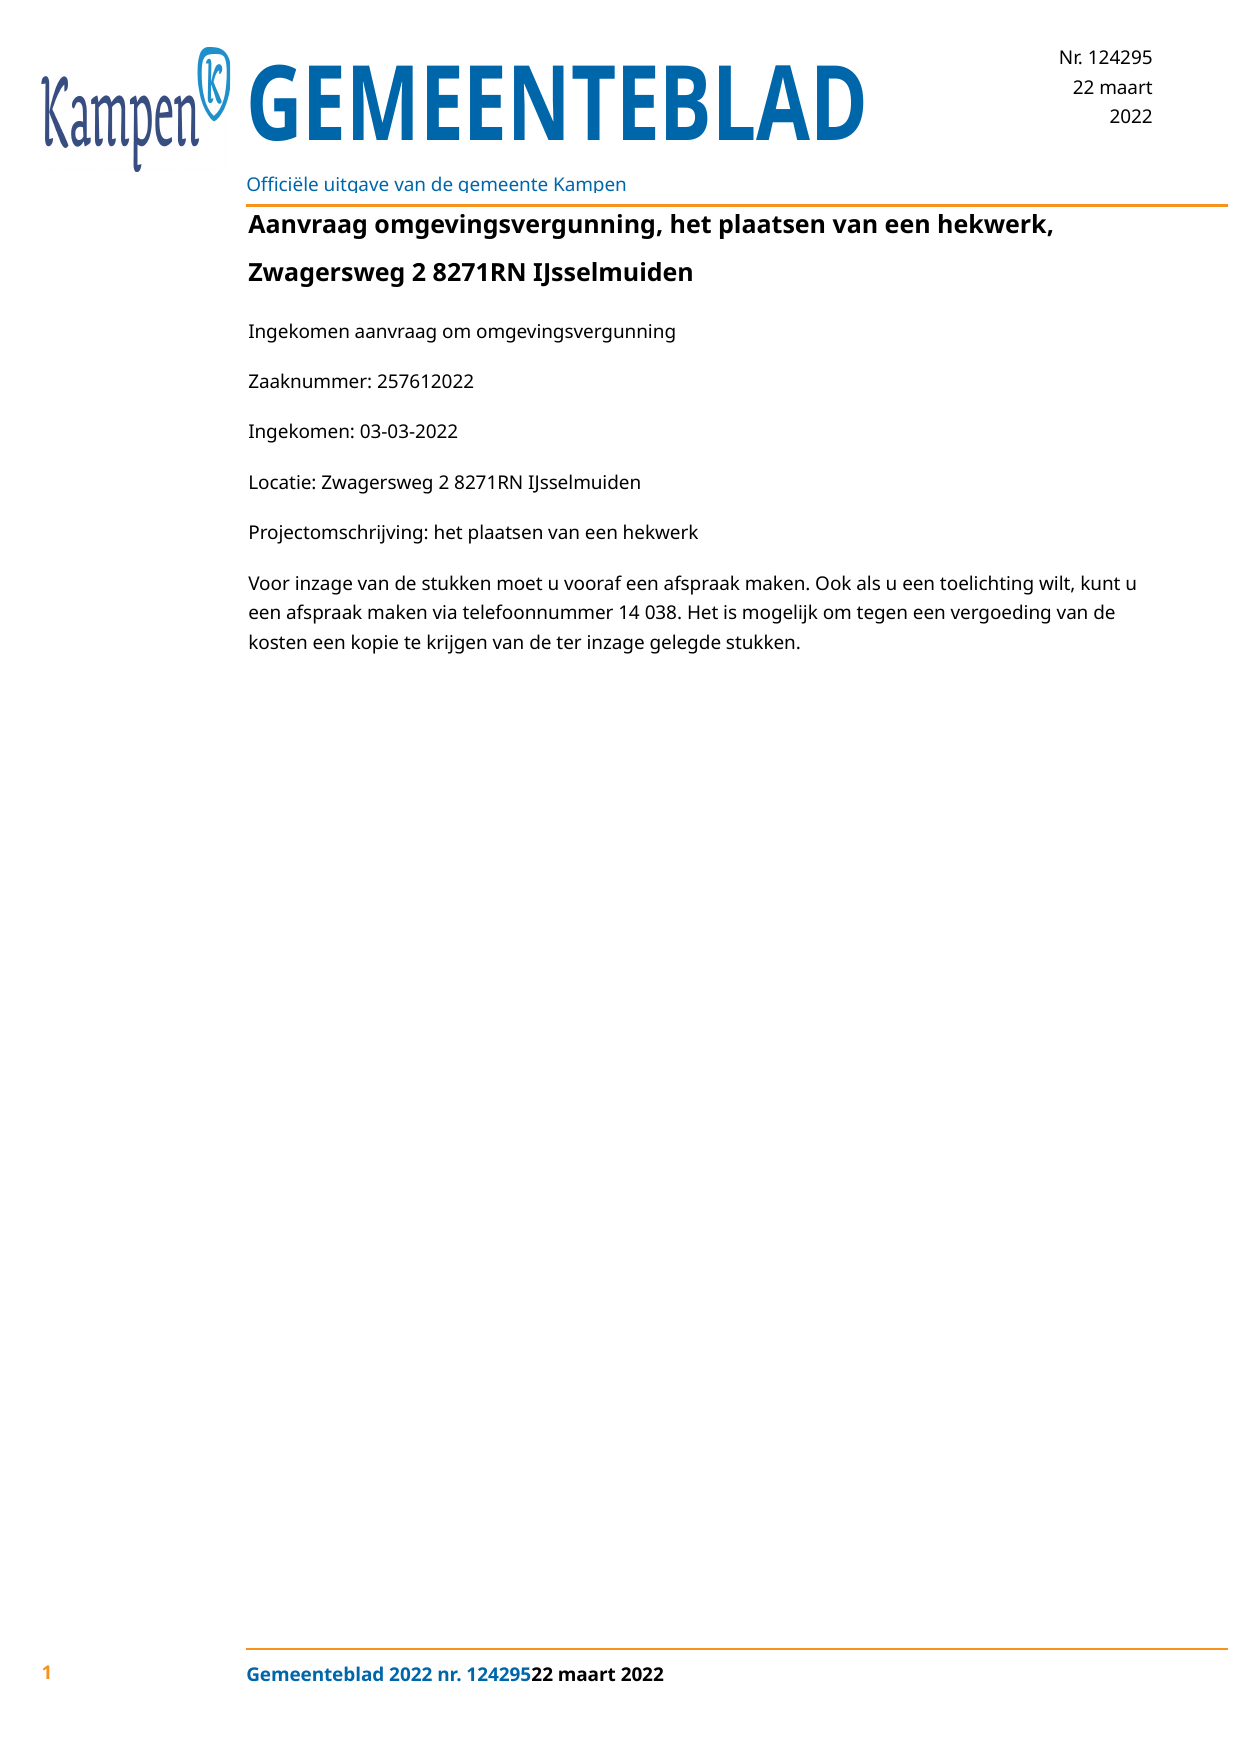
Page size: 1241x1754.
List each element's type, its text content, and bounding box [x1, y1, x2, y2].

picture [41, 47, 231, 172]
text Locatie: Zwagersweg 2 8271RN IJsselmuiden [248, 469, 1152, 495]
text Aanvraag omgevingsvergunning, het plaatsen van een hekwerk, Zwagersweg 2 8271RN IJsselmuiden [248, 207, 1152, 288]
text Zaaknummer: 257612022 [248, 368, 1152, 394]
text Ingekomen: 03-03-2022 [248, 419, 1152, 444]
text Voor inzage van de stukken moet u vooraf een afspraak maken. Ook als u een toelichting wilt, kunt u een afspraak maken via telefoonnummer 14 038. Het is mogelijk om tegen een vergoeding van de kosten een kopie te krijgen van de ter inzage gelegde stukken. [248, 570, 1152, 655]
text Projectomschrijving: het plaatsen van een hekwerk [248, 519, 1152, 545]
text Ingekomen aanvraag om omgevingsvergunning [248, 318, 1152, 344]
